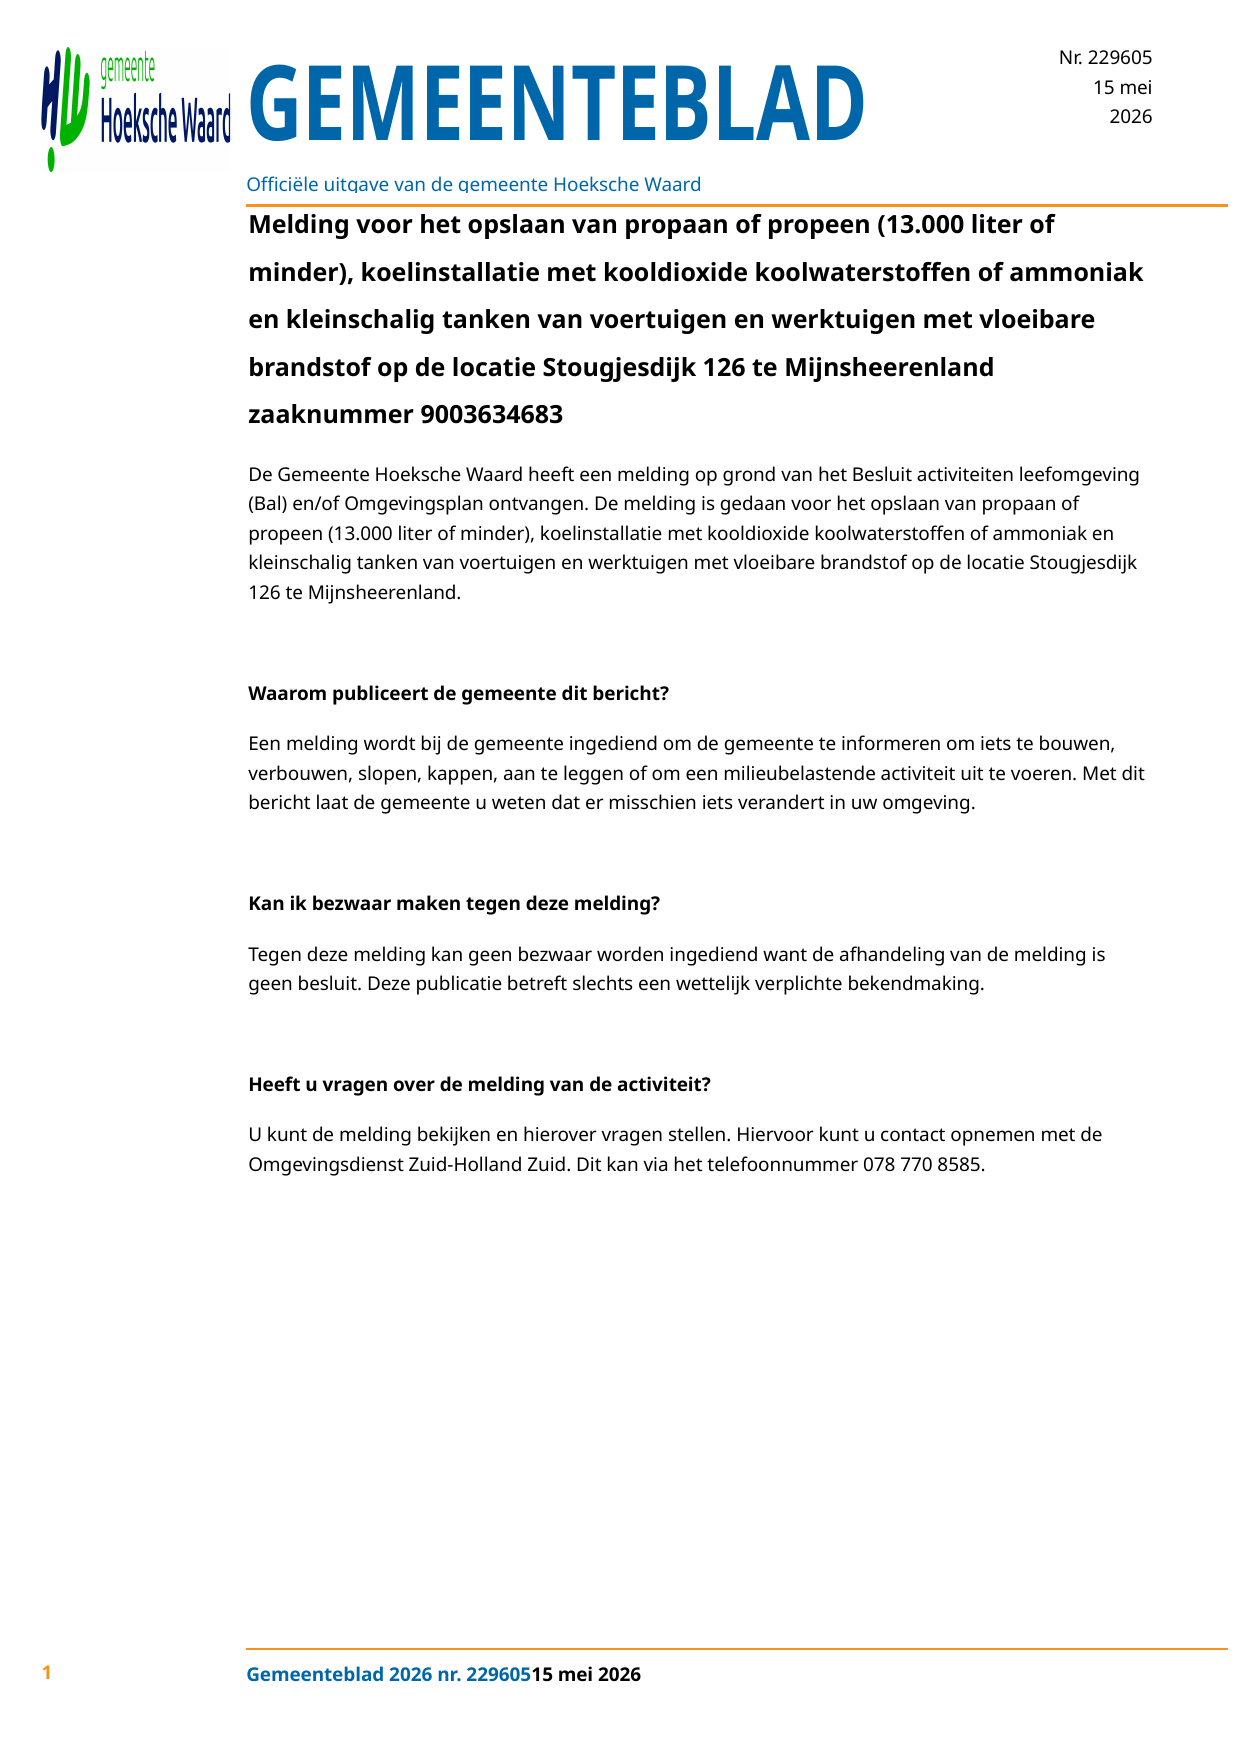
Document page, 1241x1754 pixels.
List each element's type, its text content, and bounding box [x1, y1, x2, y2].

text Kan ik bezwaar maken tegen deze melding? [248, 890, 1152, 916]
text Een melding wordt bij de gemeente ingediend om de gemeente te informeren om iets te bouwen, verbouwen, slopen, kappen, aan te leggen of om een milieubelastende activiteit uit te voeren. Met dit bericht laat de gemeente u weten dat er misschien iets verandert in uw omgeving. [248, 730, 1152, 815]
picture [41, 47, 231, 172]
text Heeft u vragen over de melding van de activiteit? [248, 1071, 1152, 1097]
text Waarom publiceert de gemeente dit bericht? [248, 680, 1152, 706]
text Tegen deze melding kan geen bezwaar worden ingediend want de afhandeling van de melding is geen besluit. Deze publicatie betreft slechts een wettelijk verplichte bekendmaking. [248, 941, 1152, 996]
text De Gemeente Hoeksche Waard heeft een melding op grond van het Besluit activiteiten leefomgeving (Bal) en/of Omgevingsplan ontvangen. De melding is gedaan voor het opslaan van propaan of propeen (13.000 liter of minder), koelinstallatie met kooldioxide koolwaterstoffen of ammoniak en kleinschalig tanken van voertuigen en werktuigen met vloeibare brandstof op de locatie Stougjesdijk 126 te Mijnsheerenland. [248, 461, 1152, 605]
text U kunt de melding bekijken en hierover vragen stellen. Hiervoor kunt u contact opnemen met de Omgevingsdienst Zuid-Holland Zuid. Dit kan via het telefoonnummer 078 770 8585. [248, 1122, 1152, 1177]
text Melding voor het opslaan van propaan of propeen (13.000 liter of minder), koelinstallatie met kooldioxide koolwaterstoffen of ammoniak en kleinschalig tanken van voertuigen en werktuigen met vloeibare brandstof op de locatie Stougjesdijk 126 te Mijnsheerenland zaaknummer 9003634683 [248, 207, 1152, 431]
